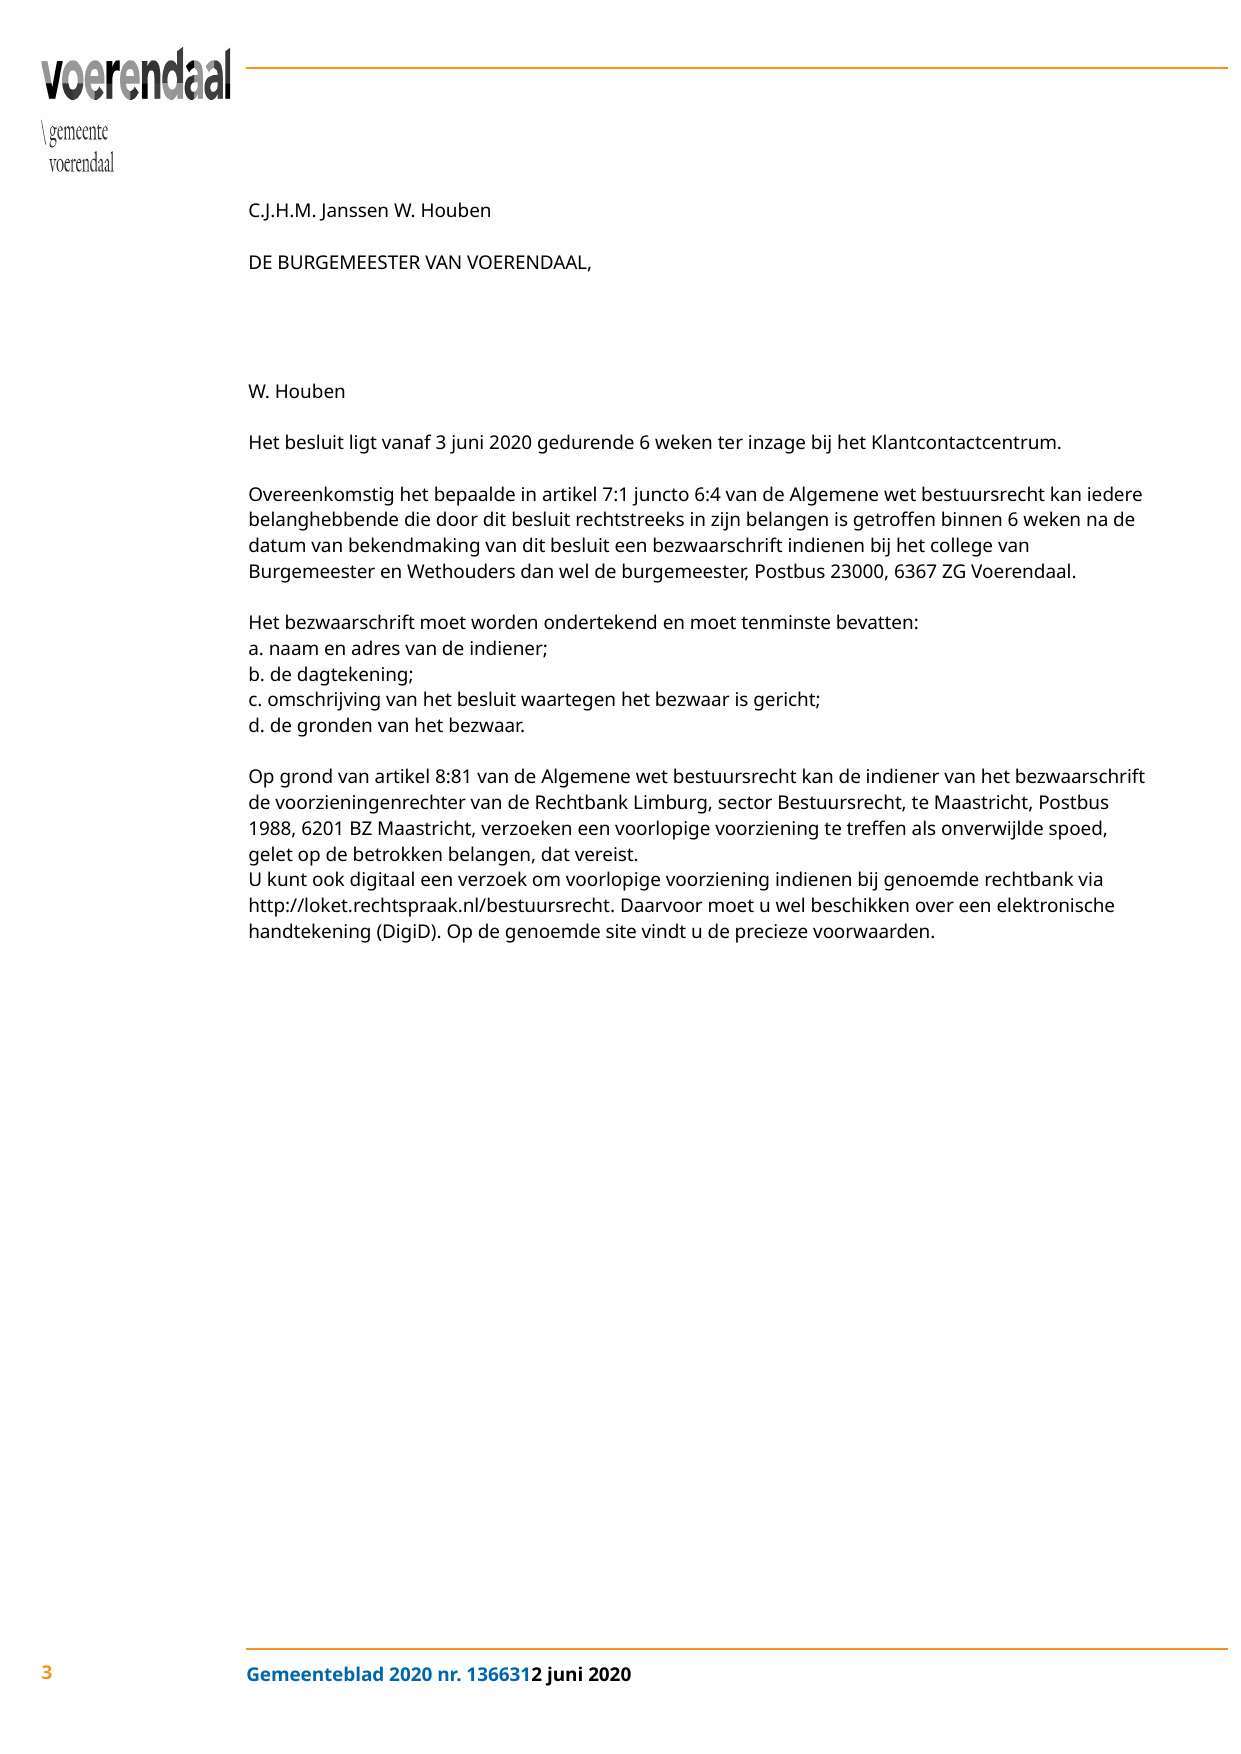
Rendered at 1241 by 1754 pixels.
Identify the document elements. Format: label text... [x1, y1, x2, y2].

text a. naam en adres van de indiener; [248, 635, 1152, 661]
text Overeenkomstig het bepaalde in artikel 7:1 juncto 6:4 van de Algemene wet bestuursrecht kan iedere belanghebbende die door dit besluit rechtstreeks in zijn belangen is getroffen binnen 6 weken na de datum van bekendmaking van dit besluit een bezwaarschrift indienen bij het college van Burgemeester en Wethouders dan wel de burgemeester, Postbus 23000, 6367 ZG Voerendaal. [248, 481, 1152, 584]
text c. omschrijving van het besluit waartegen het bezwaar is gericht; [248, 687, 1152, 712]
text DE BURGEMEESTER VAN VOERENDAAL, [248, 249, 1152, 275]
picture [41, 47, 231, 172]
text C.J.H.M. Janssen W. Houben [248, 198, 1152, 223]
text Het bezwaarschrift moet worden ondertekend en moet tenminste bevatten: [248, 609, 1152, 635]
text W. Houben [248, 378, 1152, 403]
text b. de dagtekening; [248, 661, 1152, 687]
text Op grond van artikel 8:81 van de Algemene wet bestuursrecht kan de indiener van het bezwaarschrift de voorzieningenrechter van de Rechtbank Limburg, sector Bestuursrecht, te Maastricht, Postbus 1988, 6201 BZ Maastricht, verzoeken een voorlopige voorziening te treffen als onverwijlde spoed, gelet op de betrokken belangen, dat vereist. [248, 764, 1152, 867]
text U kunt ook digitaal een verzoek om voorlopige voorziening indienen bij genoemde rechtbank via http://loket.rechtspraak.nl/bestuursrecht. Daarvoor moet u wel beschikken over een elektronische handtekening (DigiD). Op de genoemde site vindt u de precieze voorwaarden. [248, 867, 1152, 944]
text d. de gronden van het bezwaar. [248, 712, 1152, 738]
text Het besluit ligt vanaf 3 juni 2020 gedurende 6 weken ter inzage bij het Klantcontactcentrum. [248, 429, 1152, 455]
